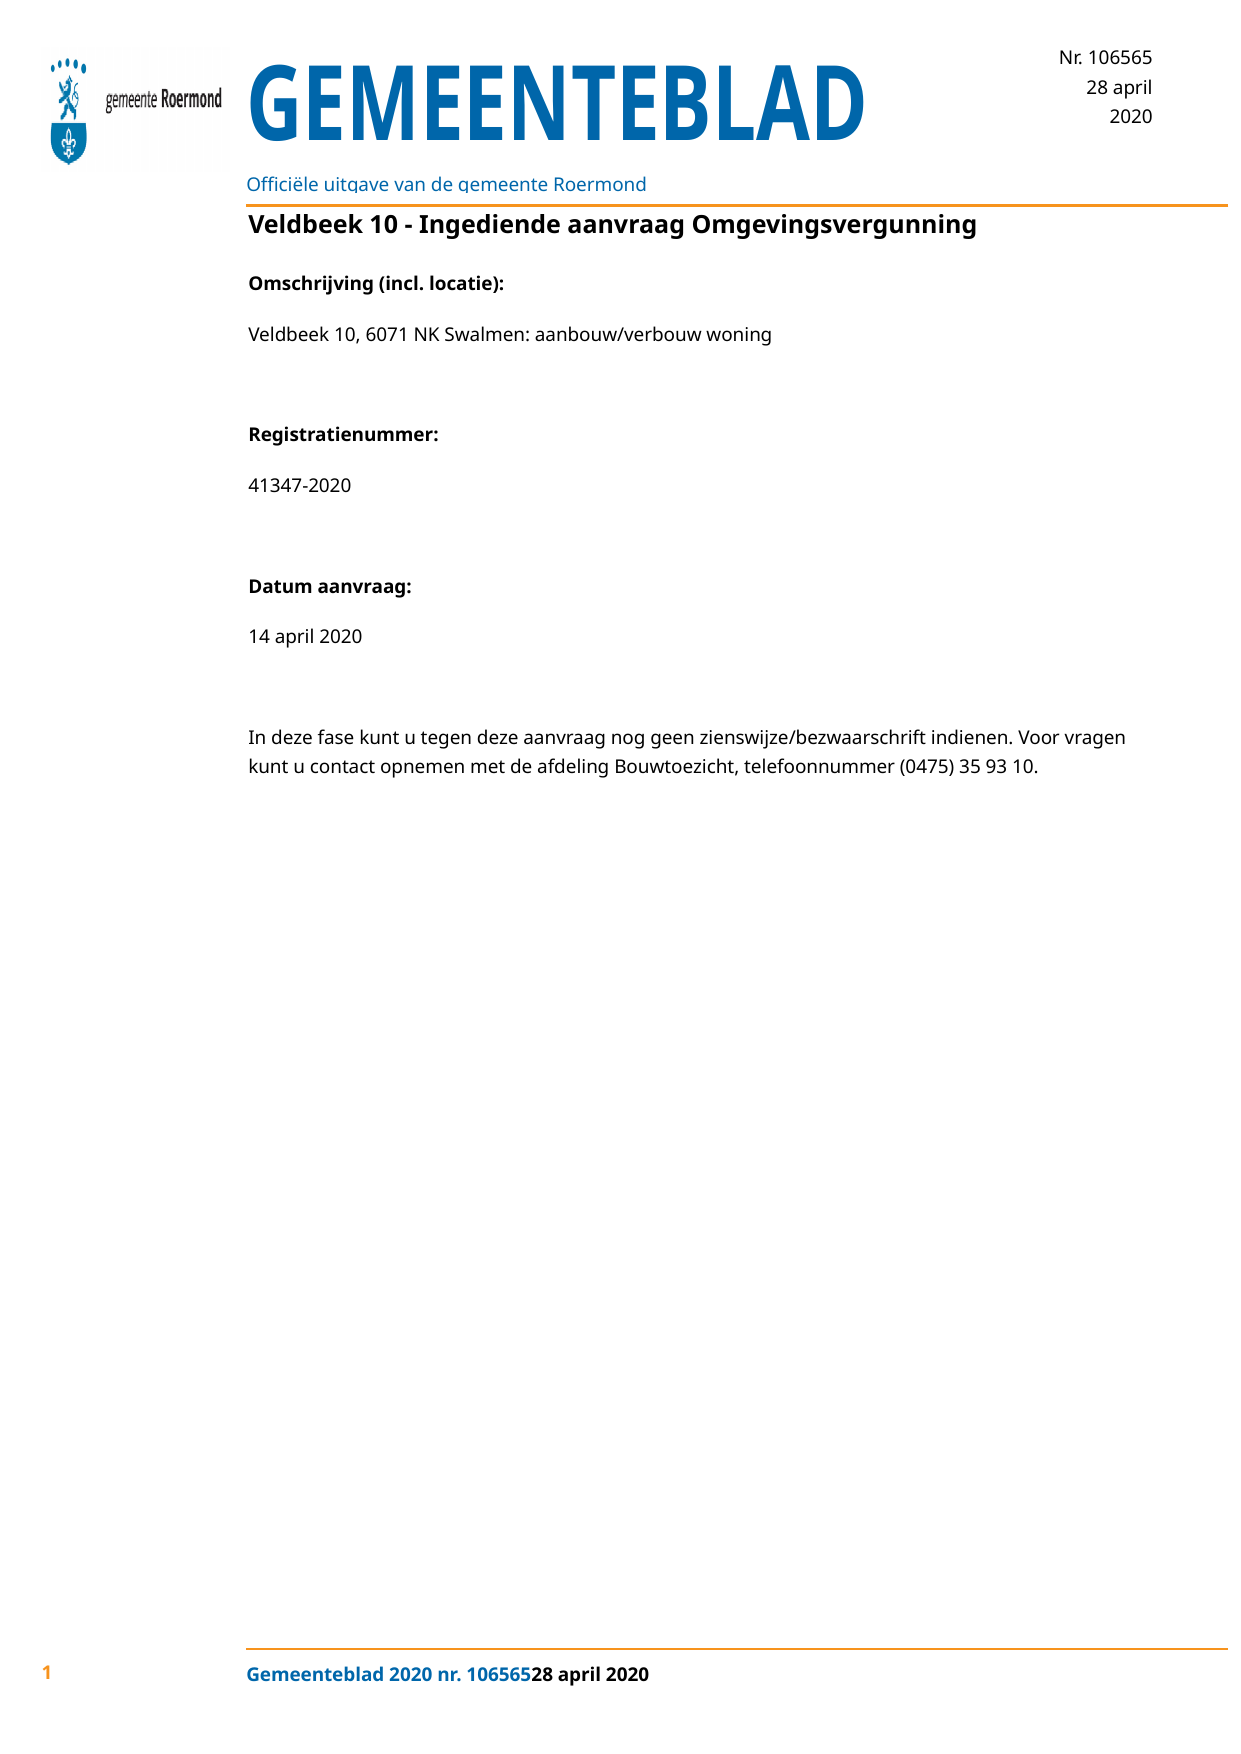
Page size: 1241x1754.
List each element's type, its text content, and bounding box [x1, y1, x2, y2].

text Registratienummer: [248, 422, 1152, 447]
text 14 april 2020 [248, 623, 1152, 649]
text Omschrijving (incl. locatie): [248, 270, 1152, 296]
text Veldbeek 10 - Ingediende aanvraag Omgevingsvergunning [248, 207, 1152, 241]
text Veldbeek 10, 6071 NK Swalmen: aanbouw/verbouw woning [248, 321, 1152, 346]
picture [41, 47, 231, 172]
text 41347-2020 [248, 472, 1152, 498]
text In deze fase kunt u tegen deze aanvraag nog geen zienswijze/bezwaarschrift indienen. Voor vragen kunt u contact opnemen met de afdeling Bouwtoezicht, telefoonnummer (0475) 35 93 10. [248, 724, 1152, 779]
text Datum aanvraag: [248, 573, 1152, 598]
